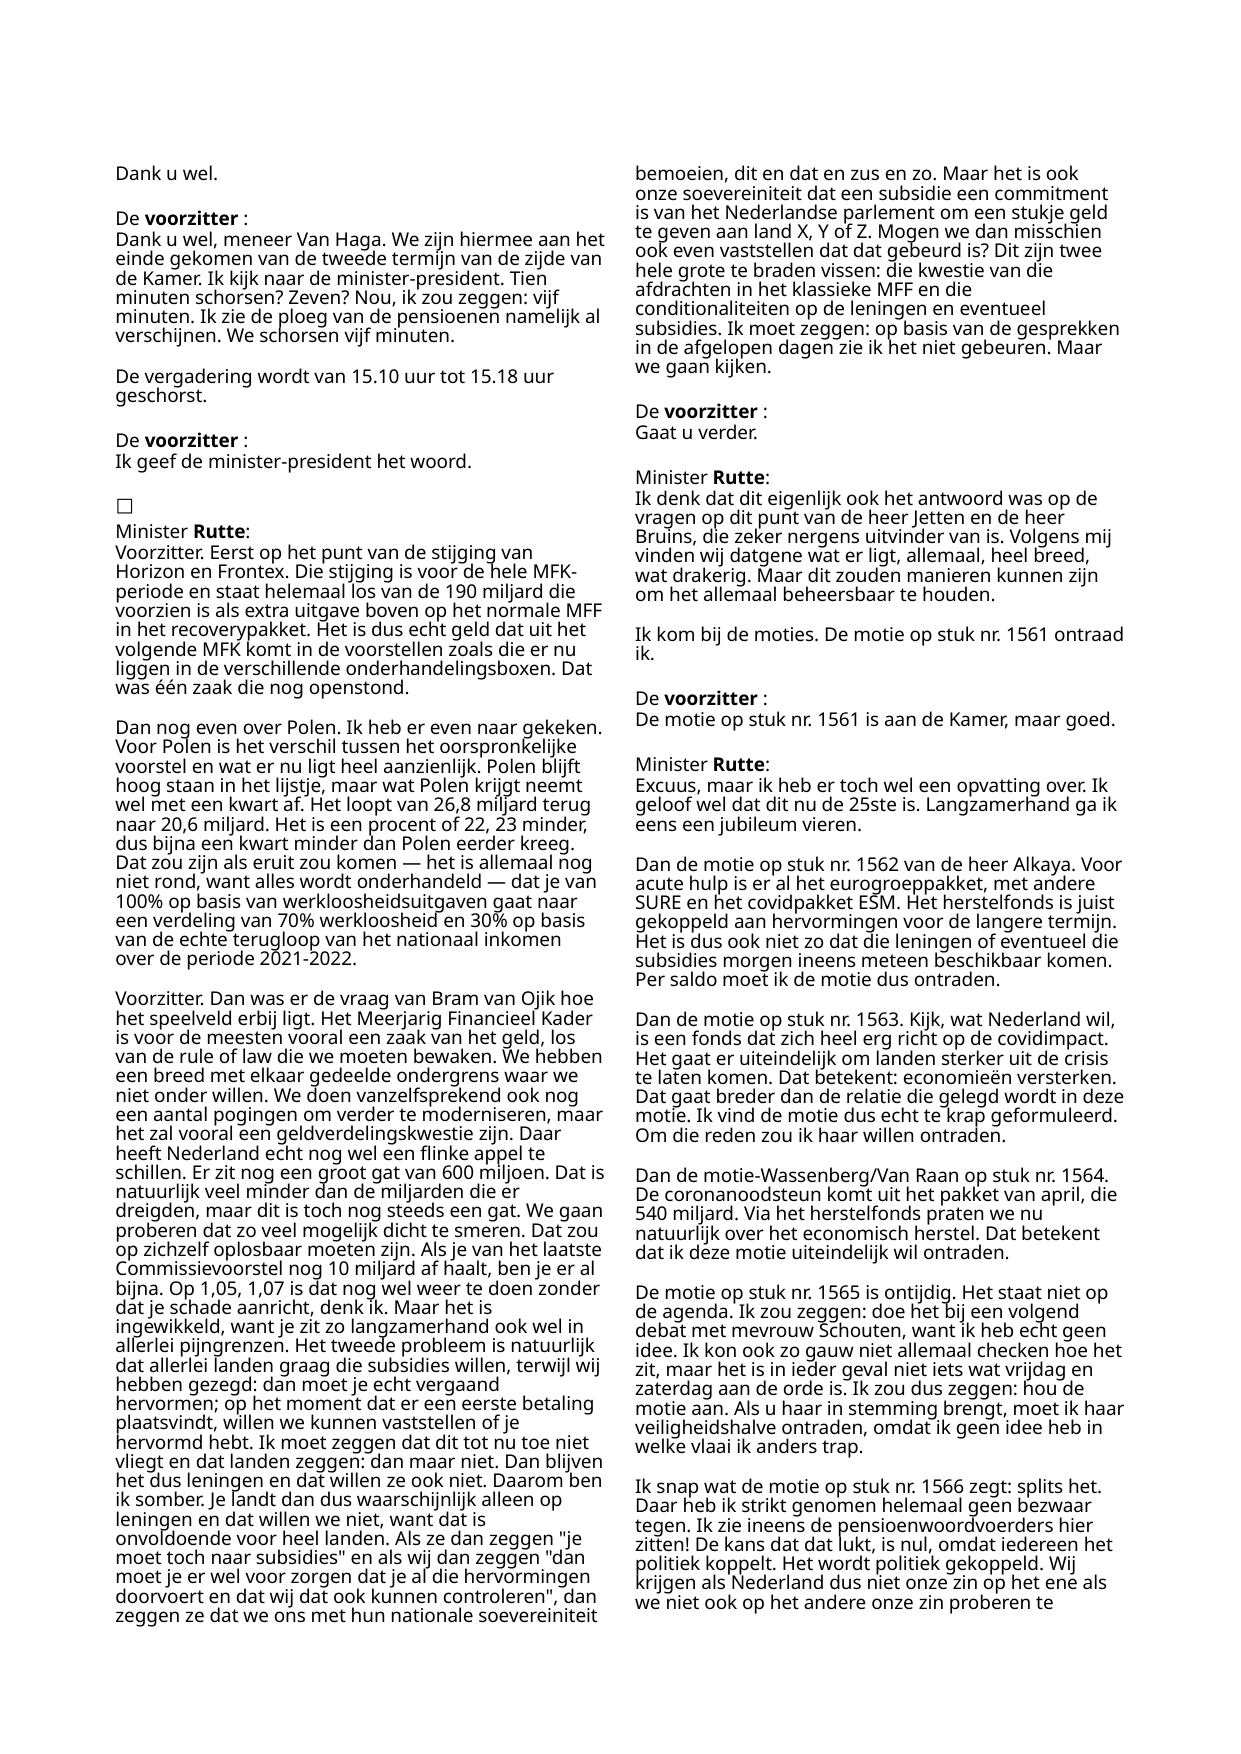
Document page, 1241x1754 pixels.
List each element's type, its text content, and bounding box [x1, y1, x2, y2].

text De voorzitter : [115, 427, 605, 453]
text Dan nog even over Polen. Ik heb er even naar gekeken. Voor Polen is het verschil tussen het oorspronkelijke voorstel en wat er nu ligt heel aanzienlijk. Polen blijft hoog staan in het lijstje, maar wat Polen krijgt neemt wel met een kwart af. Het loopt van 26,8 miljard terug naar 20,6 miljard. Het is een procent of 22, 23 minder, dus bijna een kwart minder dan Polen eerder kreeg. Dat zou zijn als eruit zou komen — het is allemaal nog niet rond, want alles wordt onderhandeld — dat je van 100% op basis van werkloosheidsuitgaven gaat naar een verdeling van 70% werkloosheid en 30% op basis van de echte terugloop van het nationaal inkomen over de periode 2021-2022. [115, 719, 605, 970]
text Dan de motie op stuk nr. 1562 van de heer Alkaya. Voor acute hulp is er al het eurogroeppakket, met andere SURE en het covidpakket ESM. Het herstelfonds is juist gekoppeld aan hervormingen voor de langere termijn. Het is dus ook niet zo dat die leningen of eventueel die subsidies morgen ineens meteen beschikbaar komen. Per saldo moet ik de motie dus ontraden. [635, 856, 1125, 990]
text Dan de motie op stuk nr. 1563. Kijk, wat Nederland wil, is een fonds dat zich heel erg richt op de covidimpact. Het gaat er uiteindelijk om landen sterker uit de crisis te laten komen. Dat betekent: economieën versterken. Dat gaat breder dan de relatie die gelegd wordt in deze motie. Ik vind de motie dus echt te krap geformuleerd. Om die reden zou ik haar willen ontraden. [635, 1011, 1125, 1146]
text Excuus, maar ik heb er toch wel een opvatting over. Ik geloof wel dat dit nu de 25ste is. Langzamerhand ga ik eens een jubileum vieren. [635, 777, 1125, 835]
text De voorzitter : [635, 685, 1125, 711]
text Dank u wel, meneer Van Haga. We zijn hiermee aan het einde gekomen van de tweede termijn van de zijde van de Kamer. Ik kijk naar de minister-president. Tien minuten schorsen? Zeven? Nou, ik zou zeggen: vijf minuten. Ik zie de ploeg van de pensioenen namelijk al verschijnen. We schorsen vijf minuten. [115, 231, 605, 347]
text De motie op stuk nr. 1561 is aan de Kamer, maar goed. [635, 711, 1125, 730]
text ⬜ [115, 493, 605, 518]
text bemoeien, dit en dat en zus en zo. Maar het is ook onze soevereiniteit dat een subsidie een commitment is van het Nederlandse parlement om een stukje geld te geven aan land X, Y of Z. Mogen we dan misschien ook even vaststellen dat dat gebeurd is? Dit zijn twee hele grote te braden vissen: die kwestie van die afdrachten in het klassieke MFF en die conditionaliteiten op de leningen en eventueel subsidies. Ik moet zeggen: op basis van de gesprekken in de afgelopen dagen zie ik het niet gebeuren. Maar we gaan kijken. [635, 165, 1125, 377]
text De vergadering wordt van 15.10 uur tot 15.18 uur geschorst. [115, 368, 605, 406]
text De voorzitter : [635, 398, 1125, 424]
text Dan de motie-Wassenberg/Van Raan op stuk nr. 1564. De coronanoodsteun komt uit het pakket van april, die 540 miljard. Via het herstelfonds praten we nu natuurlijk over het economisch herstel. Dat betekent dat ik deze motie uiteindelijk wil ontraden. [635, 1167, 1125, 1263]
text De motie op stuk nr. 1565 is ontijdig. Het staat niet op de agenda. Ik zou zeggen: doe het bij een volgend debat met mevrouw Schouten, want ik heb echt geen idee. Ik kon ook zo gauw niet allemaal checken hoe het zit, maar het is in ieder geval niet iets wat vrijdag en zaterdag aan de orde is. Ik zou dus zeggen: hou de motie aan. Als u haar in stemming brengt, moet ik haar veiligheidshalve ontraden, omdat ik geen idee heb in welke vlaai ik anders trap. [635, 1284, 1125, 1457]
text Ik snap wat de motie op stuk nr. 1566 zegt: splits het. Daar heb ik strikt genomen helemaal geen bezwaar tegen. Ik zie ineens de pensioenwoordvoerders hier zitten! De kans dat dat lukt, is nul, omdat iedereen het politiek koppelt. Het wordt politiek gekoppeld. Wij krijgen als Nederland dus niet onze zin op het ene als we niet ook op het andere onze zin proberen te [635, 1478, 1125, 1613]
text Ik kom bij de moties. De motie op stuk nr. 1561 ontraad ik. [635, 626, 1125, 664]
text Voorzitter. Eerst op het punt van de stijging van Horizon en Frontex. Die stijging is voor de hele MFK-periode en staat helemaal los van de 190 miljard die voorzien is als extra uitgave boven op het normale MFF in het recoverypakket. Het is dus echt geld dat uit het volgende MFK komt in de voorstellen zoals die er nu liggen in de verschillende onderhandelingsboxen. Dat was één zaak die nog openstond. [115, 544, 605, 698]
text Minister Rutte: [635, 464, 1125, 490]
text Dank u wel. [115, 165, 605, 184]
text Ik geef de minister-president het woord. [115, 453, 605, 472]
text Minister Rutte: [635, 751, 1125, 777]
text Minister Rutte: [115, 518, 605, 544]
text De voorzitter : [115, 205, 605, 231]
text Voorzitter. Dan was er de vraag van Bram van Ojik hoe het speelveld erbij ligt. Het Meerjarig Financieel Kader is voor de meesten vooral een zaak van het geld, los van de rule of law die we moeten bewaken. We hebben een breed met elkaar gedeelde ondergrens waar we niet onder willen. We doen vanzelfsprekend ook nog een aantal pogingen om verder te moderniseren, maar het zal vooral een geldverdelingskwestie zijn. Daar heeft Nederland echt nog wel een flinke appel te schillen. Er zit nog een groot gat van 600 miljoen. Dat is natuurlijk veel minder dan de miljarden die er dreigden, maar dit is toch nog steeds een gat. We gaan proberen dat zo veel mogelijk dicht te smeren. Dat zou op zichzelf oplosbaar moeten zijn. Als je van het laatste Commissievoorstel nog 10 miljard af haalt, ben je er al bijna. Op 1,05, 1,07 is dat nog wel weer te doen zonder dat je schade aanricht, denk ik. Maar het is ingewikkeld, want je zit zo langzamerhand ook wel in allerlei pijngrenzen. Het tweede probleem is natuurlijk dat allerlei landen graag die subsidies willen, terwijl wij hebben gezegd: dan moet je echt vergaand hervormen; op het moment dat er een eerste betaling plaatsvindt, willen we kunnen vaststellen of je hervormd hebt. Ik moet zeggen dat dit tot nu toe niet vliegt en dat landen zeggen: dan maar niet. Dan blijven het dus leningen en dat willen ze ook niet. Daarom ben ik somber. Je landt dan dus waarschijnlijk alleen op leningen en dat willen we niet, want dat is onvoldoende voor heel landen. Als ze dan zeggen "je moet toch naar subsidies" en als wij dan zeggen "dan moet je er wel voor zorgen dat je al die hervormingen doorvoert en dat wij dat ook kunnen controleren", dan zeggen ze dat we ons met hun nationale soevereiniteit [115, 990, 605, 1626]
text Gaat u verder. [635, 424, 1125, 443]
text Ik denk dat dit eigenlijk ook het antwoord was op de vragen op dit punt van de heer Jetten en de heer Bruins, die zeker nergens uitvinder van is. Volgens mij vinden wij datgene wat er ligt, allemaal, heel breed, wat drakerig. Maar dit zouden manieren kunnen zijn om het allemaal beheersbaar te houden. [635, 490, 1125, 605]
